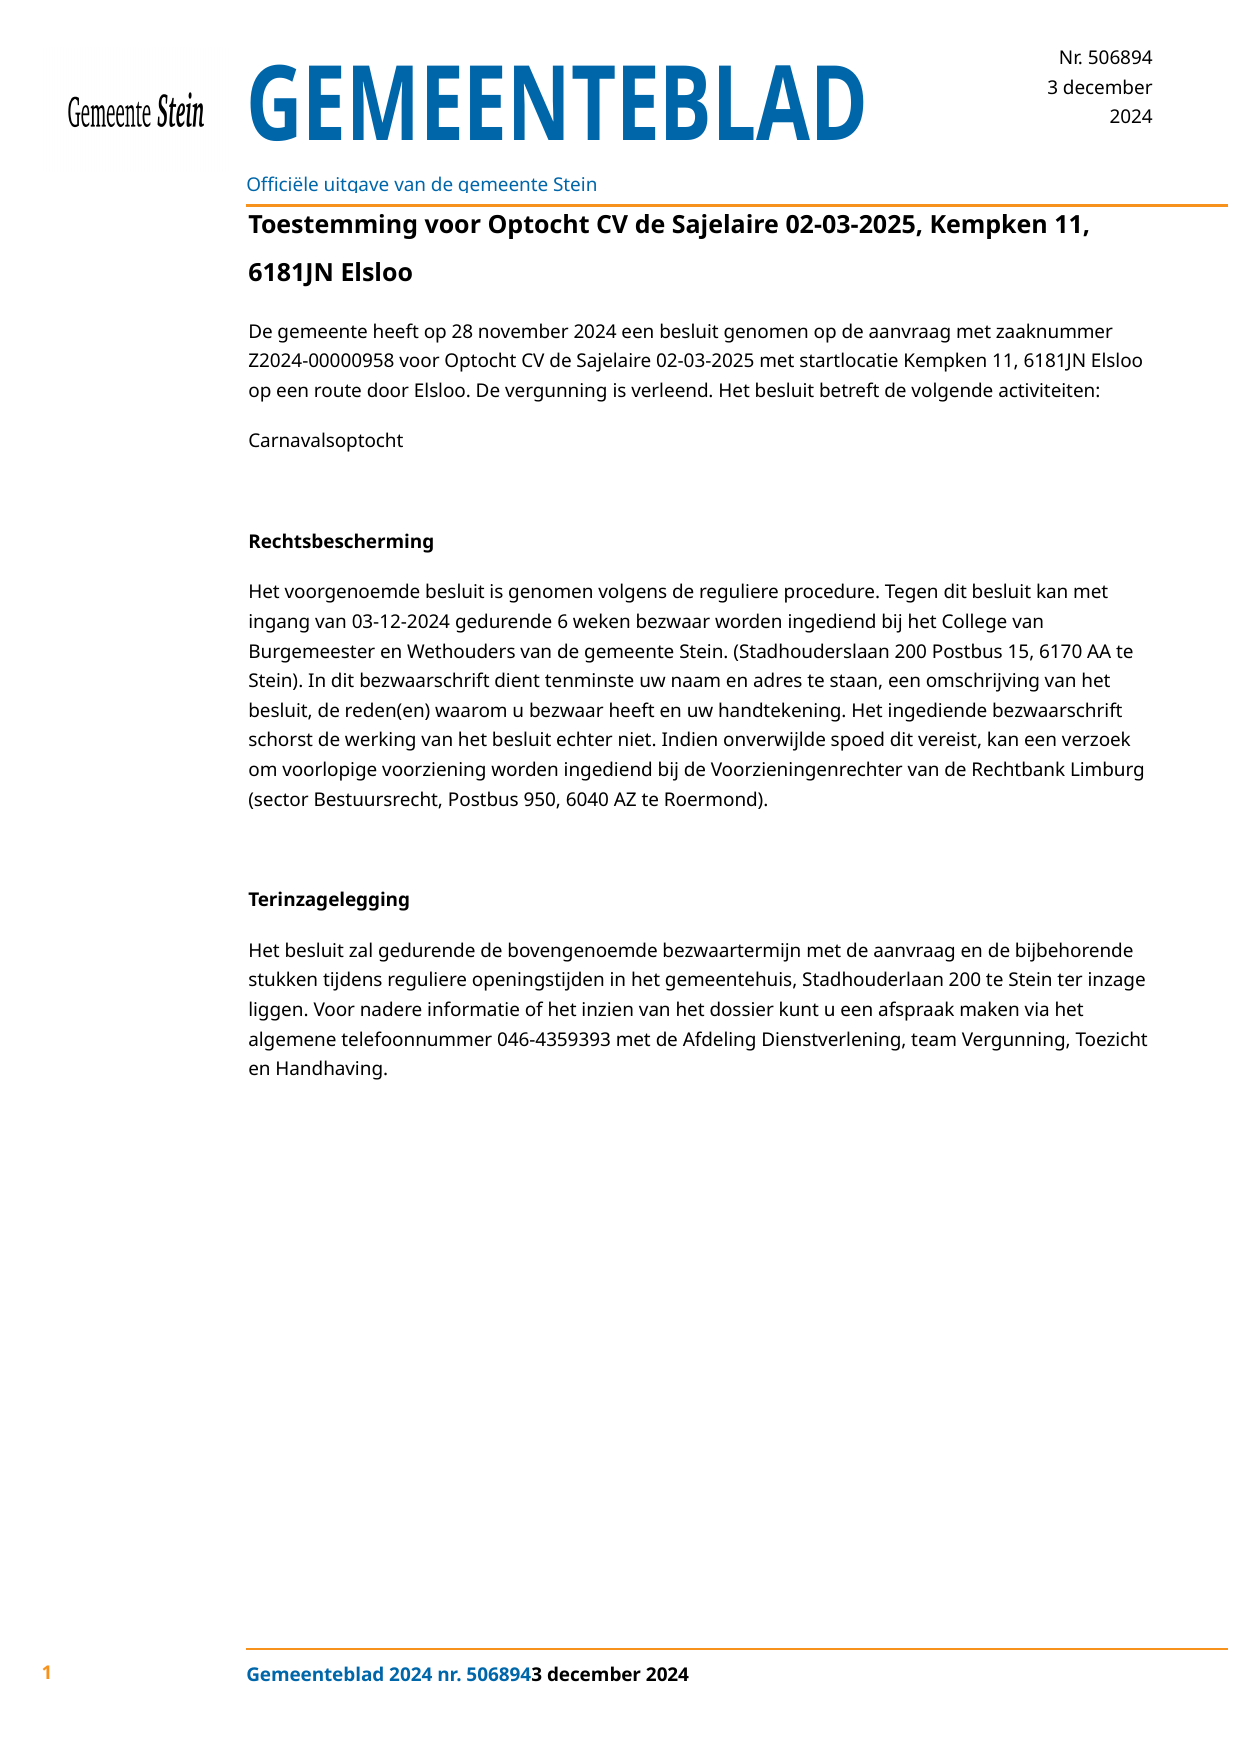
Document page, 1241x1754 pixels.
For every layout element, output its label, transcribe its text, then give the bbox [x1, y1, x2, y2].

text Het voorgenoemde besluit is genomen volgens de reguliere procedure. Tegen dit besluit kan met ingang van 03-12-2024 gedurende 6 weken bezwaar worden ingediend bij het College van Burgemeester en Wethouders van de gemeente Stein. (Stadhouderslaan 200 Postbus 15, 6170 AA te Stein). In dit bezwaarschrift dient tenminste uw naam en adres te staan, een omschrijving van het besluit, de reden(en) waarom u bezwaar heeft en uw handtekening. Het ingediende bezwaarschrift schorst de werking van het besluit echter niet. Indien onverwijlde spoed dit vereist, kan een verzoek om voorlopige voorziening worden ingediend bij de Voorzieningenrechter van de Rechtbank Limburg (sector Bestuursrecht, Postbus 950, 6040 AZ te Roermond). [248, 579, 1152, 812]
text Terinzagelegging [248, 887, 1152, 912]
picture [41, 47, 231, 172]
text Carnavalsoptocht [248, 427, 1152, 453]
text De gemeente heeft op 28 november 2024 een besluit genomen op de aanvraag met zaaknummer Z2024-00000958 voor Optocht CV de Sajelaire 02-03-2025 met startlocatie Kempken 11, 6181JN Elsloo op een route door Elsloo. De vergunning is verleend. Het besluit betreft de volgende activiteiten: [248, 318, 1152, 403]
text Rechtsbescherming [248, 528, 1152, 554]
text Toestemming voor Optocht CV de Sajelaire 02-03-2025, Kempken 11, 6181JN Elsloo [248, 207, 1152, 288]
text Het besluit zal gedurende de bovengenoemde bezwaartermijn met de aanvraag en de bijbehorende stukken tijdens reguliere openingstijden in het gemeentehuis, Stadhouderlaan 200 te Stein ter inzage liggen. Voor nadere informatie of het inzien van het dossier kunt u een afspraak maken via het algemene telefoonnummer 046-4359393 met de Afdeling Dienstverlening, team Vergunning, Toezicht en Handhaving. [248, 937, 1152, 1081]
